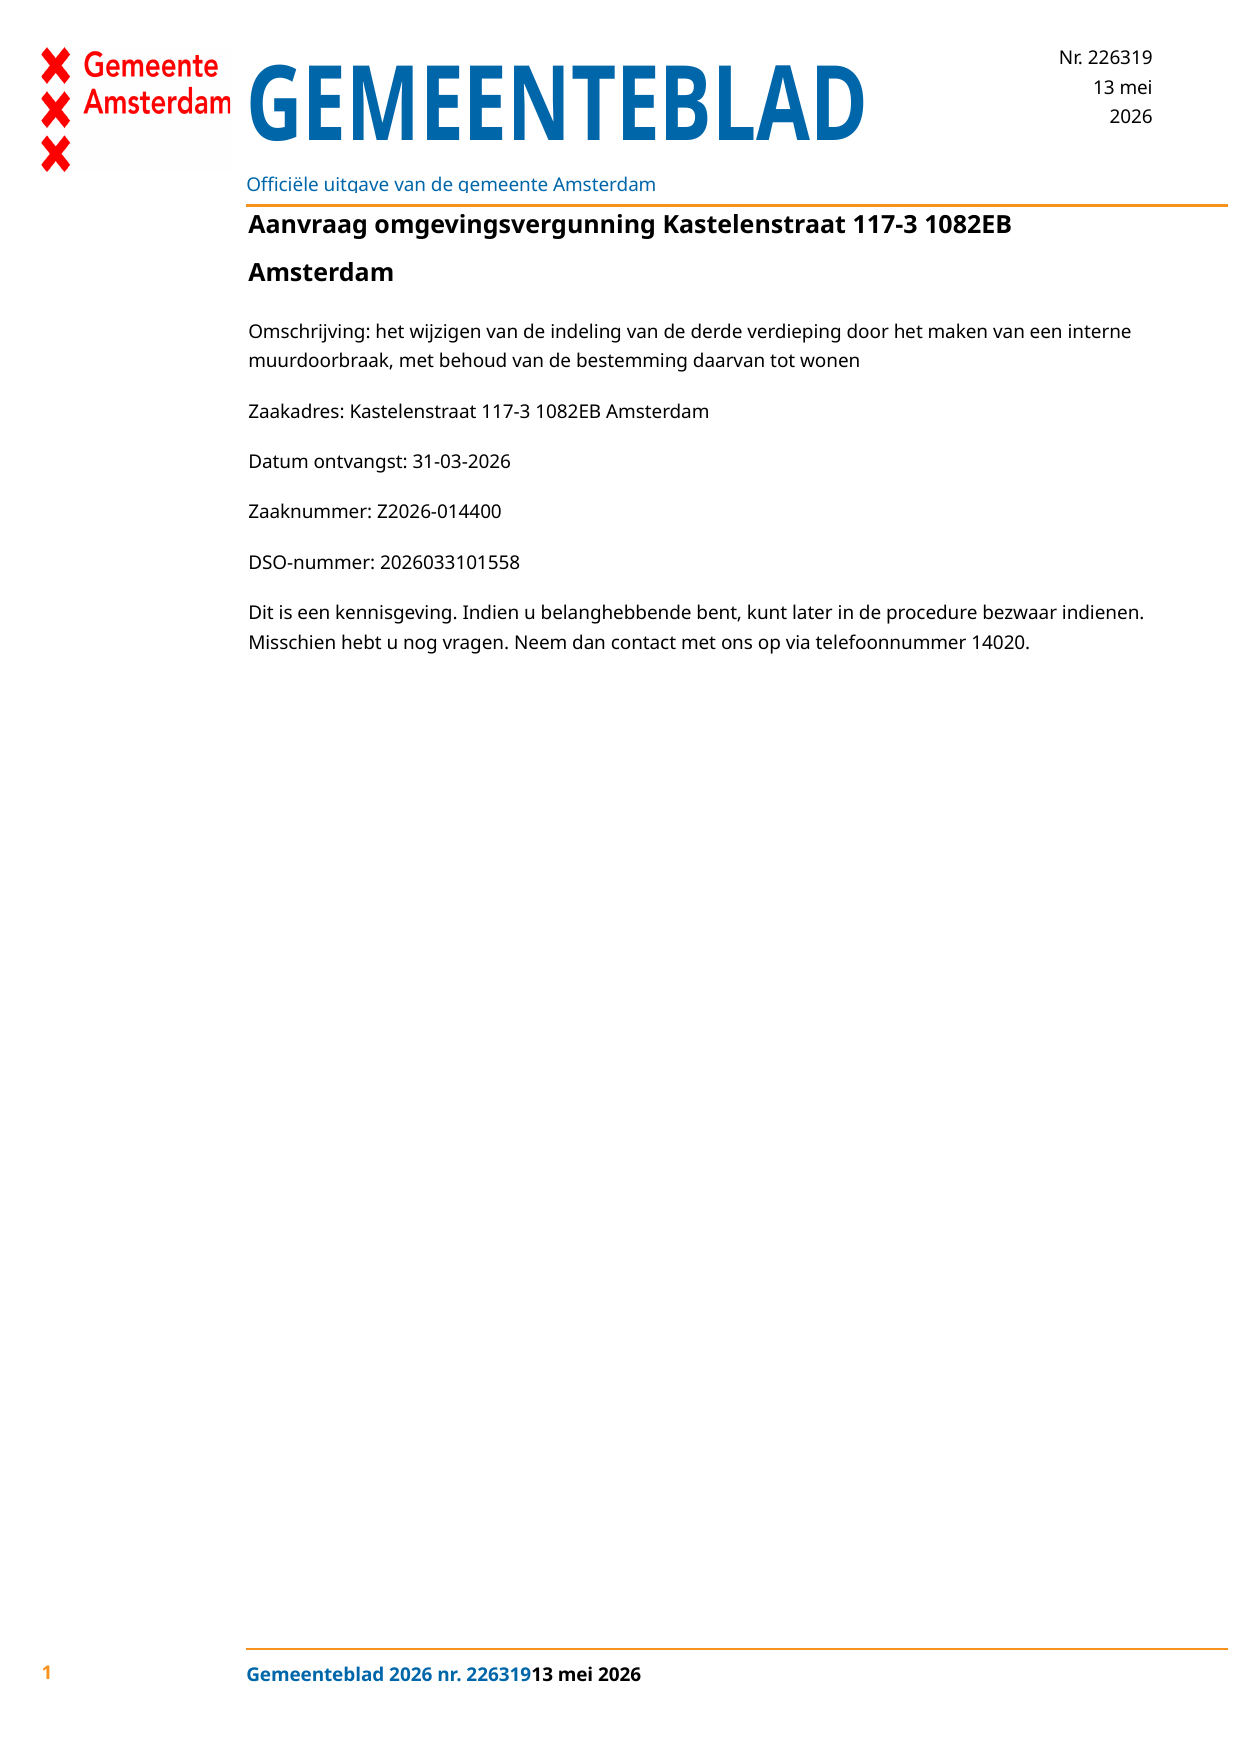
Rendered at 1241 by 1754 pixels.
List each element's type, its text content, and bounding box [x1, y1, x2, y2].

text DSO-nummer: 2026033101558 [248, 549, 1152, 575]
text Dit is een kennisgeving. Indien u belanghebbende bent, kunt later in de procedure bezwaar indienen. Misschien hebt u nog vragen. Neem dan contact met ons op via telefoonnummer 14020. [248, 599, 1152, 655]
picture [41, 47, 231, 172]
text Aanvraag omgevingsvergunning Kastelenstraat 117-3 1082EB Amsterdam [248, 207, 1152, 288]
text Zaaknummer: Z2026-014400 [248, 499, 1152, 524]
text Zaakadres: Kastelenstraat 117-3 1082EB Amsterdam [248, 398, 1152, 424]
text Omschrijving: het wijzigen van de indeling van de derde verdieping door het maken van een interne muurdoorbraak, met behoud van de bestemming daarvan tot wonen [248, 318, 1152, 373]
text Datum ontvangst: 31-03-2026 [248, 448, 1152, 474]
